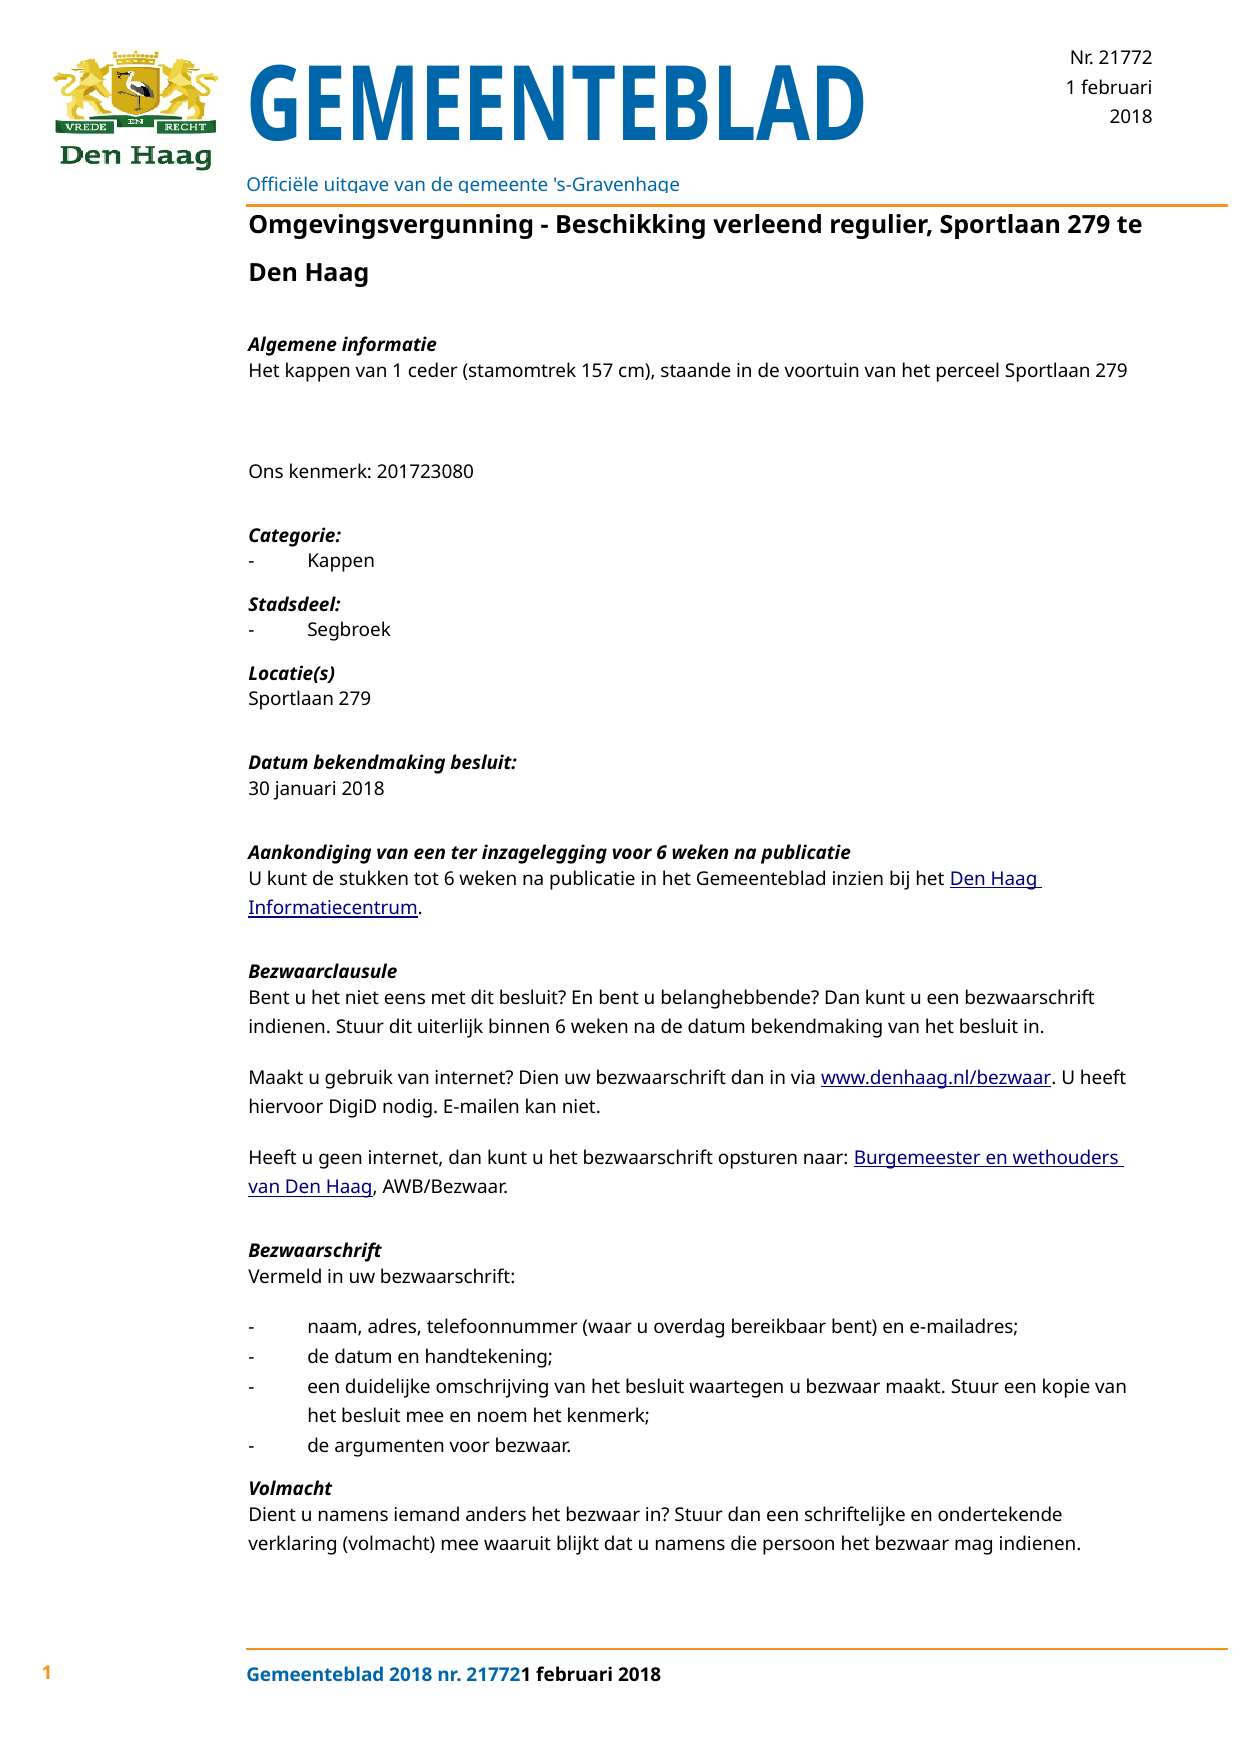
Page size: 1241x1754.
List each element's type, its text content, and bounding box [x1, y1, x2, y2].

text Locatie(s) [248, 660, 1152, 685]
text Vermeld in uw bezwaarschrift: [248, 1263, 1152, 1289]
text Algemene informatie [248, 331, 1152, 357]
text Aankondiging van een ter inzagelegging voor 6 weken na publicatie [248, 839, 1152, 865]
list Segbroek [248, 617, 1152, 642]
text U kunt de stukken tot 6 weken na publicatie in het Gemeenteblad inzien bij het Den Haag Informatiecentrum. [248, 865, 1152, 920]
text 30 januari 2018 [248, 775, 1152, 801]
text Stadsdeel: [248, 591, 1152, 617]
text Bezwaarclausule [248, 958, 1152, 984]
text Maakt u gebruik van internet? Dien uw bezwaarschrift dan in via www.denhaag.nl/bezwaar. U heeft hiervoor DigiD nodig. E-mailen kan niet. [248, 1064, 1152, 1119]
list de datum en handtekening; [248, 1343, 1152, 1369]
text Bezwaarschrift [248, 1238, 1152, 1263]
text Dient u namens iemand anders het bezwaar in? Stuur dan een schriftelijke en ondertekende verklaring (volmacht) mee waaruit blijkt dat u namens die persoon het bezwaar mag indienen. [248, 1501, 1152, 1556]
text Datum bekendmaking besluit: [248, 749, 1152, 775]
text Sportlaan 279 [248, 685, 1152, 711]
list naam, adres, telefoonnummer (waar u overdag bereikbaar bent) en e-mailadres; [248, 1314, 1152, 1339]
text Omgevingsvergunning - Beschikking verleend regulier, Sportlaan 279 te Den Haag [248, 207, 1152, 288]
text Categorie: [248, 522, 1152, 548]
text Heeft u geen internet, dan kunt u het bezwaarschrift opsturen naar: Burgemeester en wethouders van Den Haag, AWB/Bezwaar. [248, 1144, 1152, 1199]
list Kappen [248, 548, 1152, 573]
list een duidelijke omschrijving van het besluit waartegen u bezwaar maakt. Stuur een kopie van het besluit mee en noem het kenmerk; [248, 1373, 1152, 1428]
text Volmacht [248, 1475, 1152, 1501]
text Ons kenmerk: 201723080 [248, 458, 1152, 484]
picture [41, 47, 231, 172]
list de argumenten voor bezwaar. [248, 1432, 1152, 1458]
text Het kappen van 1 ceder (stamomtrek 157 cm), staande in de voortuin van het perceel Sportlaan 279 [248, 357, 1152, 383]
text Bent u het niet eens met dit besluit? En bent u belanghebbende? Dan kunt u een bezwaarschrift indienen. Stuur dit uiterlijk binnen 6 weken na de datum bekendmaking van het besluit in. [248, 984, 1152, 1039]
